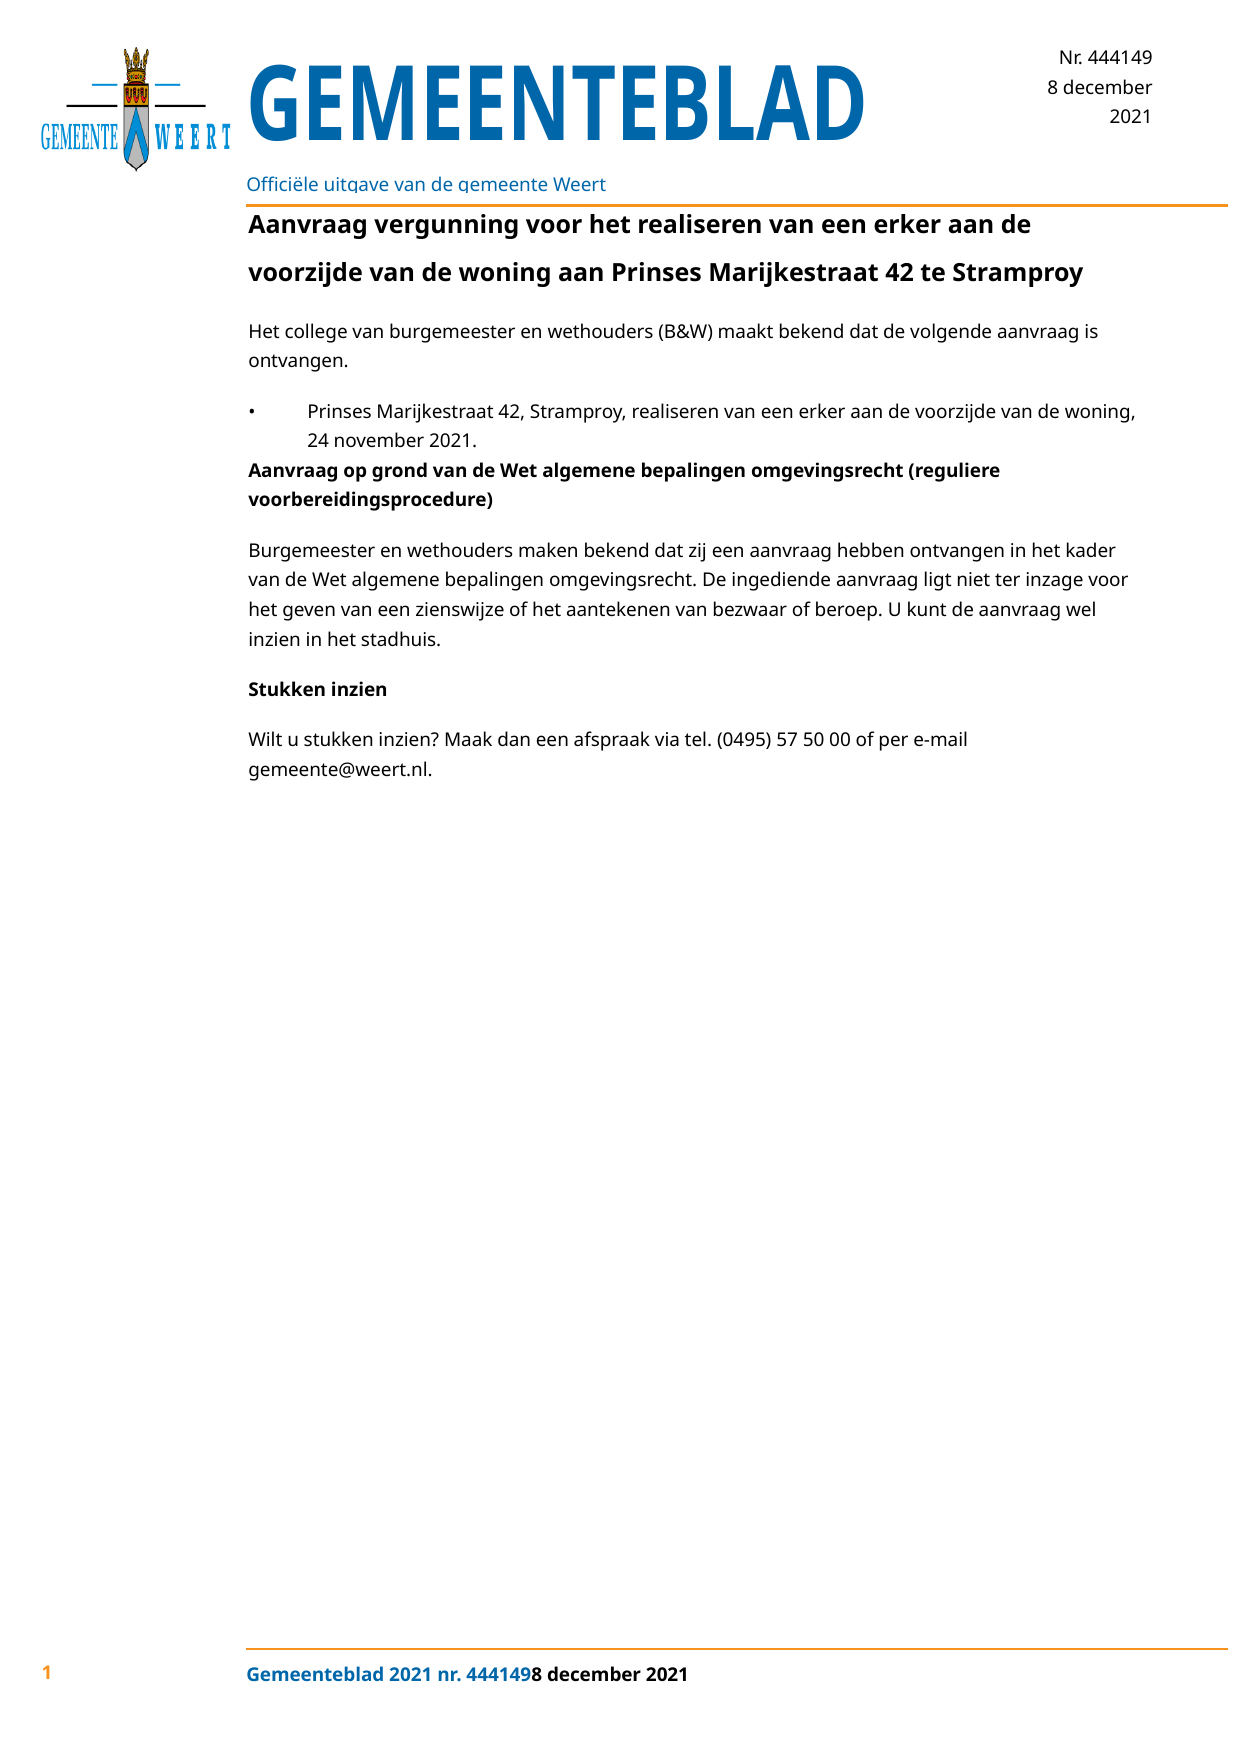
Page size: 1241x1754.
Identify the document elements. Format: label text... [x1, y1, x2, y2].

text Aanvraag op grond van de Wet algemene bepalingen omgevingsrecht (reguliere voorbereidingsprocedure) [248, 457, 1152, 512]
text Wilt u stukken inzien? Maak dan een afspraak via tel. (0495) 57 50 00 of per e-mail gemeente@weert.nl. [248, 727, 1152, 782]
text Burgemeester en wethouders maken bekend dat zij een aanvraag hebben ontvangen in het kader van de Wet algemene bepalingen omgevingsrecht. De ingediende aanvraag ligt niet ter inzage voor het geven van een zienswijze of het aantekenen van bezwaar of beroep. U kunt de aanvraag wel inzien in het stadhuis. [248, 537, 1152, 652]
list Prinses Marijkestraat 42, Stramproy, realiseren van een erker aan de voorzijde van de woning, 24 november 2021. [248, 398, 1152, 453]
text Het college van burgemeester en wethouders (B&W) maakt bekend dat de volgende aanvraag is ontvangen. [248, 318, 1152, 373]
text Aanvraag vergunning voor het realiseren van een erker aan de voorzijde van de woning aan Prinses Marijkestraat 42 te Stramproy [248, 207, 1152, 288]
picture [41, 47, 231, 172]
text Stukken inzien [248, 676, 1152, 702]
